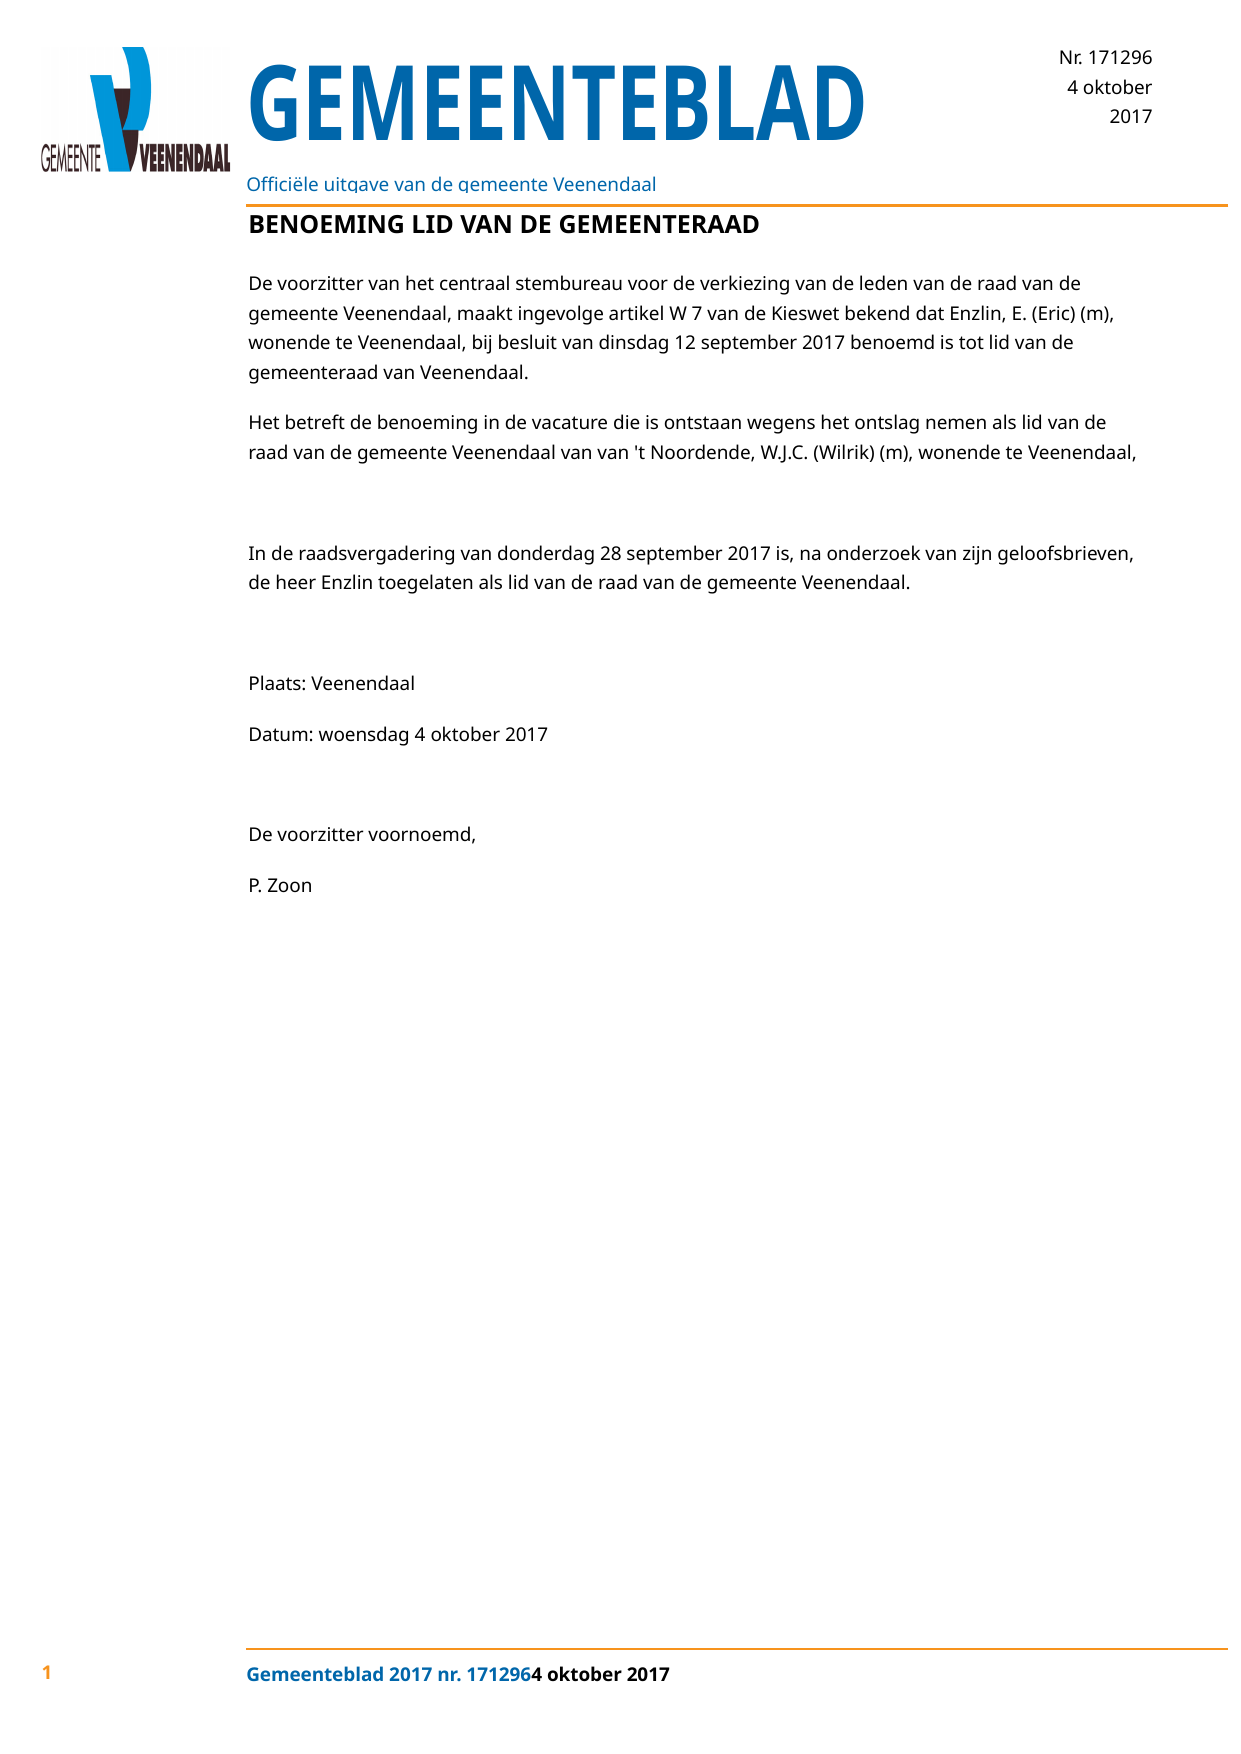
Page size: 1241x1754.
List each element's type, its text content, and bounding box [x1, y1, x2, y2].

text In de raadsvergadering van donderdag 28 september 2017 is, na onderzoek van zijn geloofsbrieven, de heer Enzlin toegelaten als lid van de raad van de gemeente Veenendaal. [248, 540, 1152, 595]
text P. Zoon [248, 872, 1152, 898]
text BENOEMING LID VAN DE GEMEENTERAAD [248, 207, 1152, 241]
text Datum: woensdag 4 oktober 2017 [248, 721, 1152, 746]
picture [41, 47, 130, 172]
text Het betreft de benoeming in de vacature die is ontstaan wegens het ontslag nemen als lid van de raad van de gemeente Veenendaal van van 't Noordende, W.J.C. (Wilrik) (m), wonende te Veenendaal, [248, 409, 1152, 465]
text Plaats: Veenendaal [248, 670, 1152, 696]
text De voorzitter voornoemd, [248, 822, 1152, 847]
text De voorzitter van het centraal stembureau voor de verkiezing van de leden van de raad van de gemeente Veenendaal, maakt ingevolge artikel W 7 van de Kieswet bekend dat Enzlin, E. (Eric) (m), wonende te Veenendaal, bij besluit van dinsdag 12 september 2017 benoemd is tot lid van de gemeenteraad van Veenendaal. [248, 270, 1152, 385]
picture [123, 47, 231, 172]
